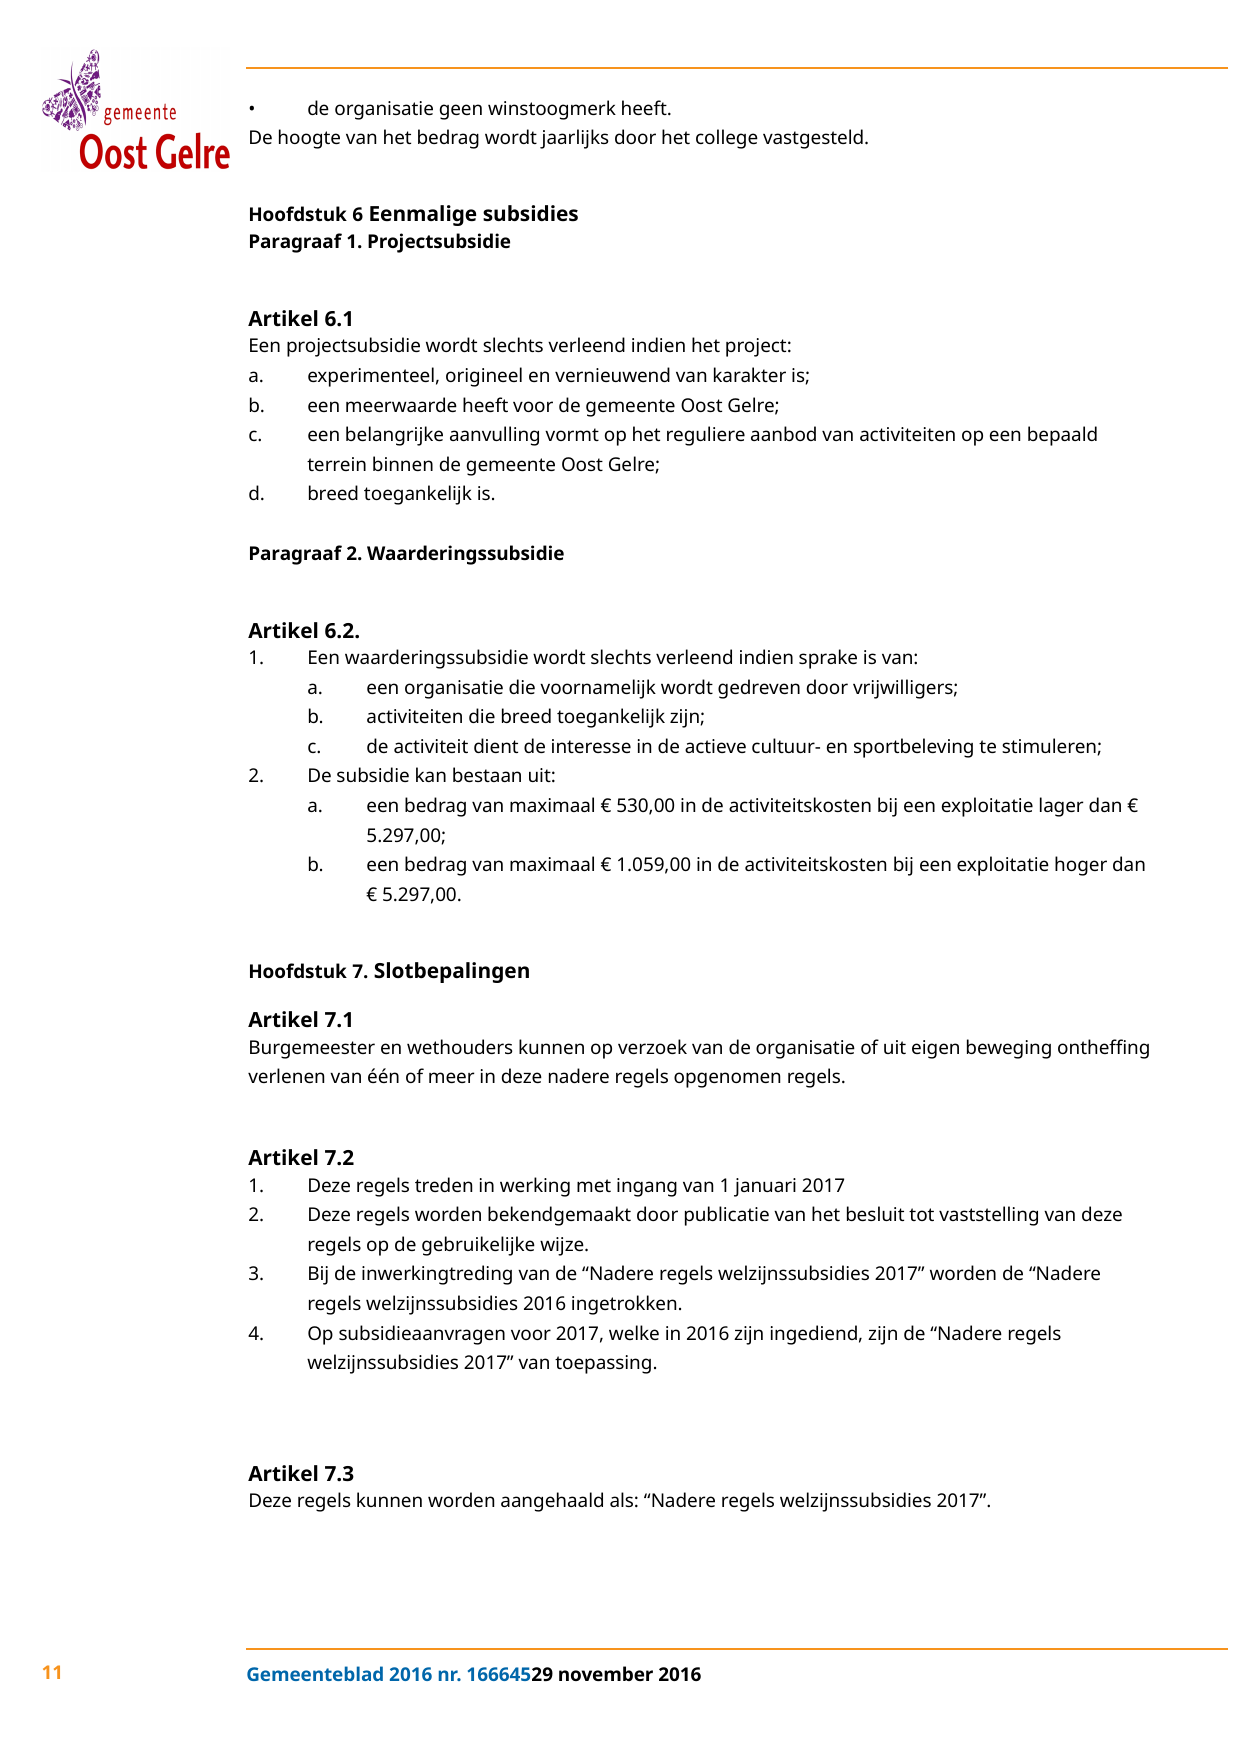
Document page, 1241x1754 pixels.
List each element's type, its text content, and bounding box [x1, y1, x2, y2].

text Paragraaf 2. Waarderingssubsidie [248, 540, 1152, 565]
list de organisatie geen winstoogmerk heeft. [248, 95, 1152, 121]
list breed toegankelijk is. [248, 481, 1152, 506]
list een organisatie die voornamelijk wordt gedreven door vrijwilligers; [307, 674, 1152, 699]
list Deze regels treden in werking met ingang van 1 januari 2017 [248, 1172, 1152, 1198]
list een meerwaarde heeft voor de gemeente Oost Gelre; [248, 392, 1152, 417]
text Hoofdstuk 6 Eenmalige subsidies [248, 199, 1152, 228]
text Deze regels kunnen worden aangehaald als: “Nadere regels welzijnssubsidies 2017”. [248, 1487, 1152, 1513]
list de activiteit dient de interesse in de actieve cultuur- en sportbeleving te stimuleren; [307, 733, 1152, 759]
text Artikel 7.1 [248, 1005, 1152, 1034]
list een bedrag van maximaal € 530,00 in de activiteitskosten bij een exploitatie lager dan € 5.297,00; [307, 792, 1152, 847]
list Deze regels worden bekendgemaakt door publicatie van het besluit tot vaststelling van deze regels op de gebruikelijke wijze. [248, 1201, 1152, 1257]
picture [41, 47, 231, 172]
text Paragraaf 1. Projectsubsidie [248, 228, 1152, 254]
list Op subsidieaanvragen voor 2017, welke in 2016 zijn ingediend, zijn de “Nadere regels welzijnssubsidies 2017” van toepassing. [248, 1320, 1152, 1375]
text Burgemeester en wethouders kunnen op verzoek van de organisatie of uit eigen beweging ontheffing verlenen van één of meer in deze nadere regels opgenomen regels. [248, 1034, 1152, 1089]
text Artikel 6.1 [248, 304, 1152, 333]
list een bedrag van maximaal € 1.059,00 in de activiteitskosten bij een exploitatie hoger dan € 5.297,00. [307, 851, 1152, 907]
list een belangrijke aanvulling vormt op het reguliere aanbod van activiteiten op een bepaald terrein binnen de gemeente Oost Gelre; [248, 421, 1152, 477]
list De subsidie kan bestaan uit: [248, 763, 1152, 788]
text De hoogte van het bedrag wordt jaarlijks door het college vastgesteld. [248, 124, 1152, 150]
text Artikel 6.2. [248, 616, 1152, 644]
text Artikel 7.3 [248, 1459, 1152, 1487]
text Een projectsubsidie wordt slechts verleend indien het project: [248, 333, 1152, 358]
list activiteiten die breed toegankelijk zijn; [307, 703, 1152, 729]
text Artikel 7.2 [248, 1143, 1152, 1172]
list Bij de inwerkingtreding van de “Nadere regels welzijnssubsidies 2017” worden de “Nadere regels welzijnssubsidies 2016 ingetrokken. [248, 1261, 1152, 1316]
text Hoofdstuk 7. Slotbepalingen [248, 956, 1152, 984]
list experimenteel, origineel en vernieuwend van karakter is; [248, 362, 1152, 388]
list Een waarderingssubsidie wordt slechts verleend indien sprake is van: [248, 644, 1152, 670]
